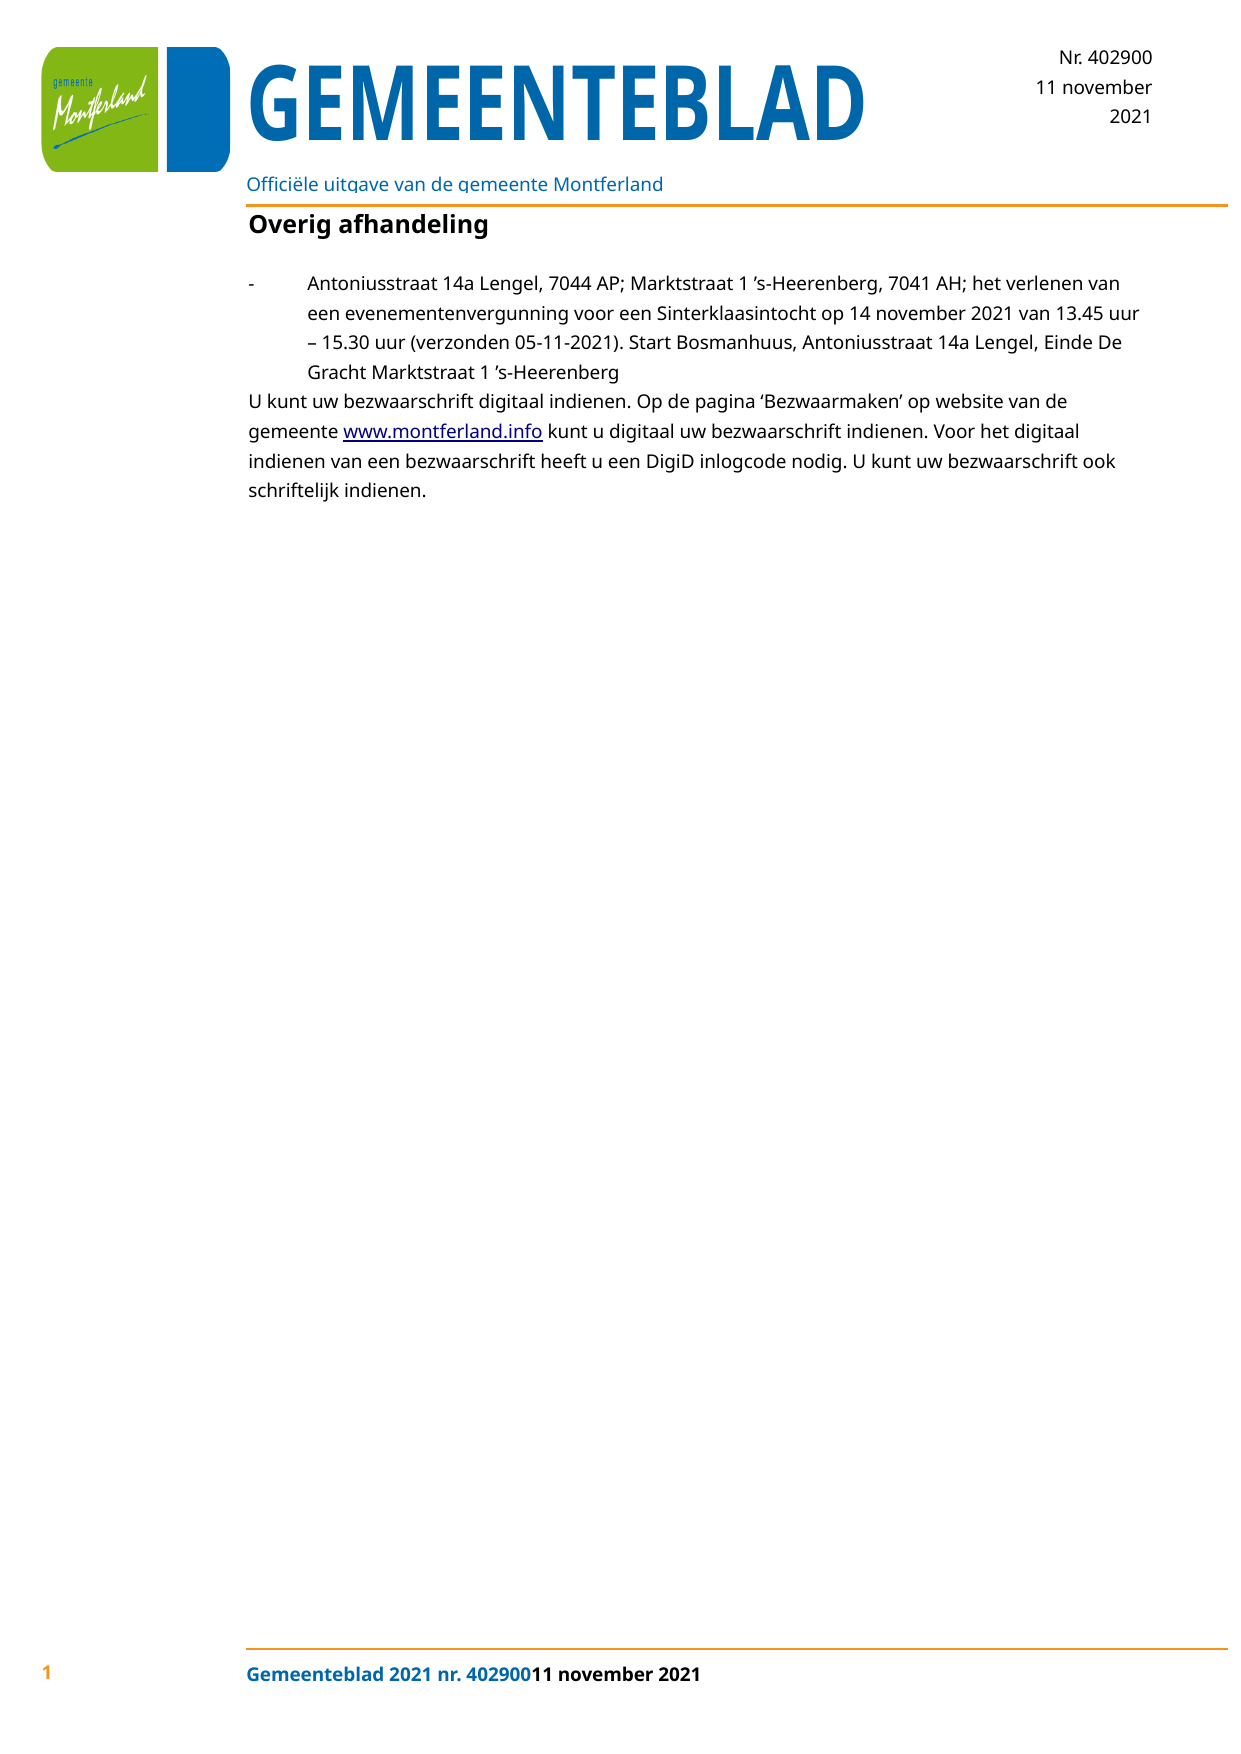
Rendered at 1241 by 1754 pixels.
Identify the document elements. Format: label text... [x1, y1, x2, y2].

list Antoniusstraat 14a Lengel, 7044 AP; Marktstraat 1 ’s-Heerenberg, 7041 AH; het verlenen van een evenementenvergunning voor een Sinterklaasintocht op 14 november 2021 van 13.45 uur – 15.30 uur (verzonden 05-11-2021). Start Bosmanhuus, Antoniusstraat 14a Lengel, Einde De Gracht Marktstraat 1 ’s-Heerenberg [248, 270, 1152, 385]
text U kunt uw bezwaarschrift digitaal indienen. Op de pagina ‘Bezwaarmaken’ op website van de gemeente www.montferland.info kunt u digitaal uw bezwaarschrift indienen. Voor het digitaal indienen van een bezwaarschrift heeft u een DigiD inlogcode nodig. U kunt uw bezwaarschrift ook schriftelijk indienen. [248, 389, 1152, 503]
picture [41, 47, 231, 172]
text Overig afhandeling [248, 207, 1152, 241]
